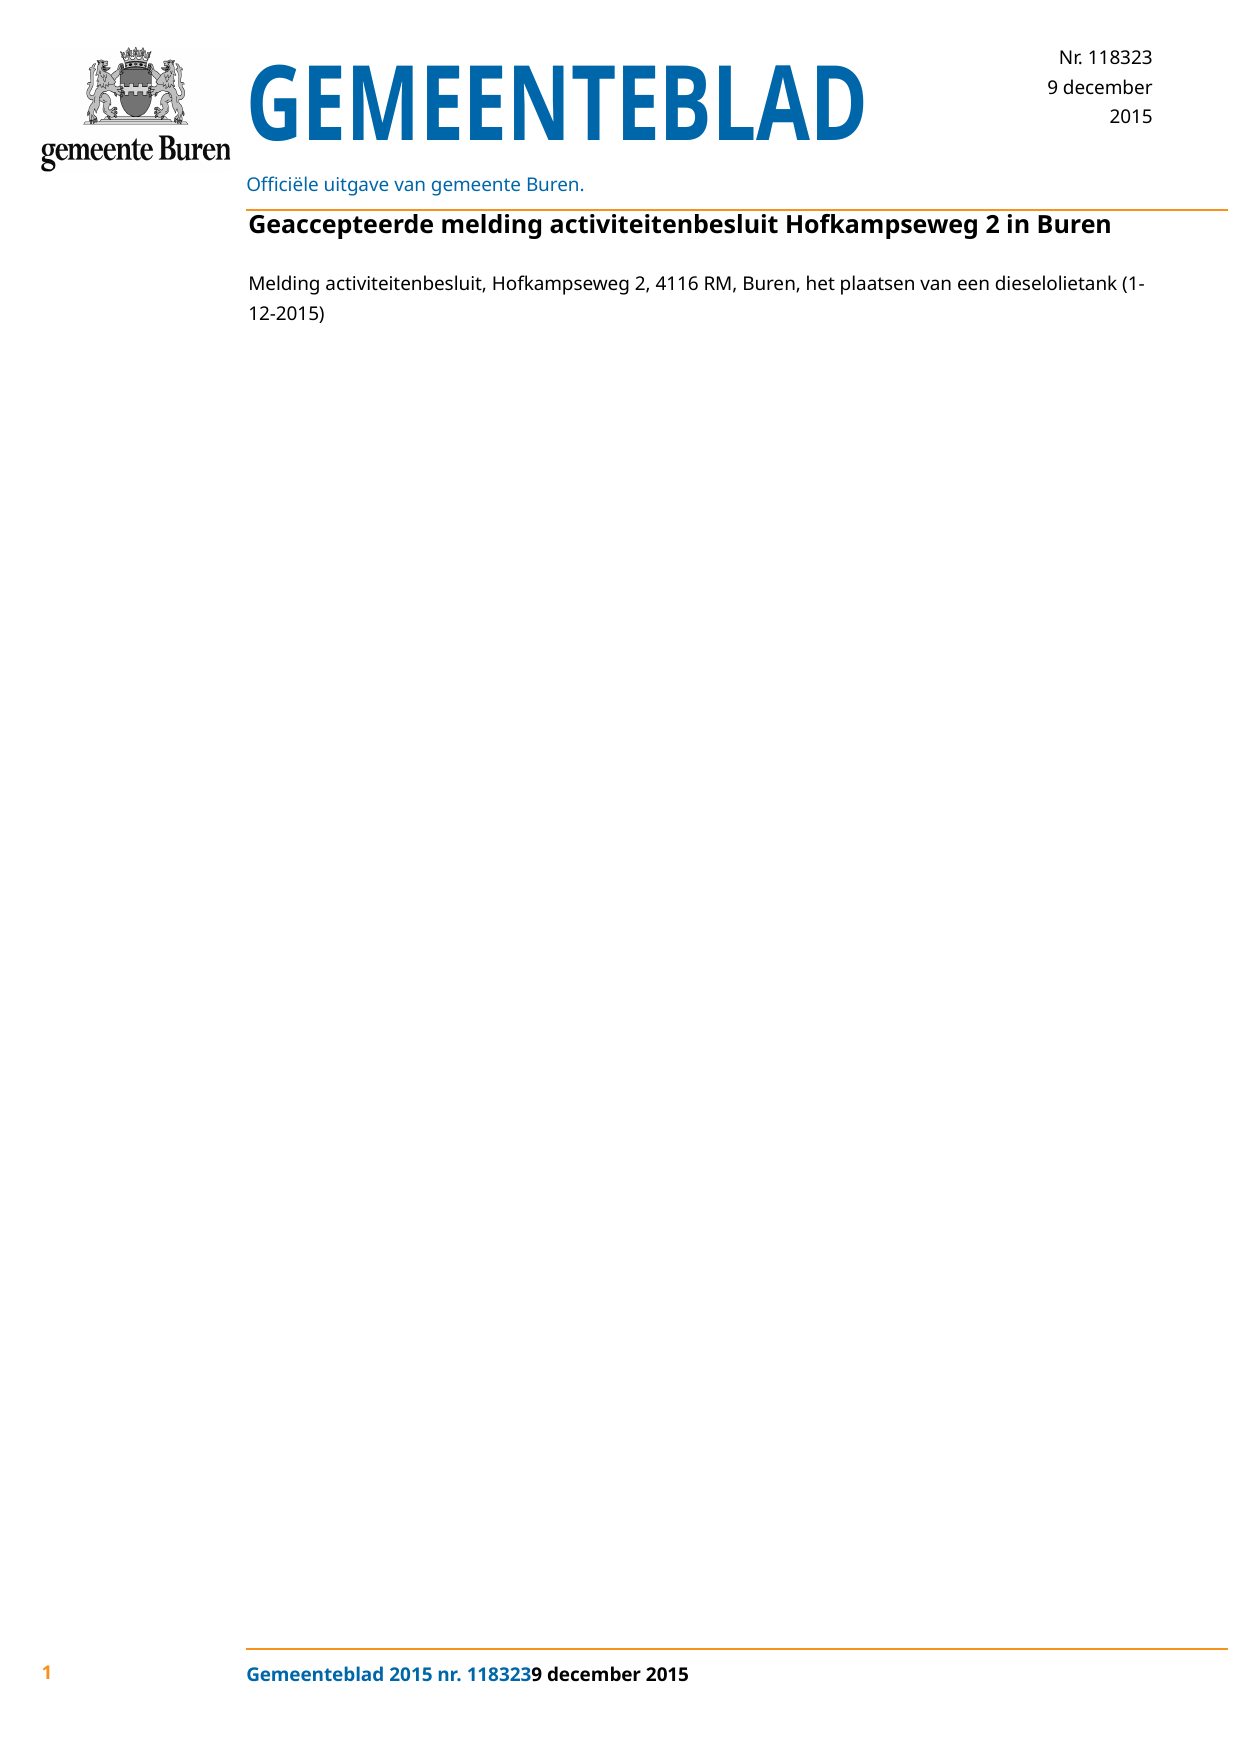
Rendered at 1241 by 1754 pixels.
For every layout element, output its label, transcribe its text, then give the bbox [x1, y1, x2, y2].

text Geaccepteerde melding activiteitenbesluit Hofkampseweg 2 in Buren [248, 211, 1152, 241]
picture [41, 47, 231, 172]
text Melding activiteitenbesluit, Hofkampseweg 2, 4116 RM, Buren, het plaatsen van een dieselolietank (1-12-2015) [248, 270, 1152, 326]
